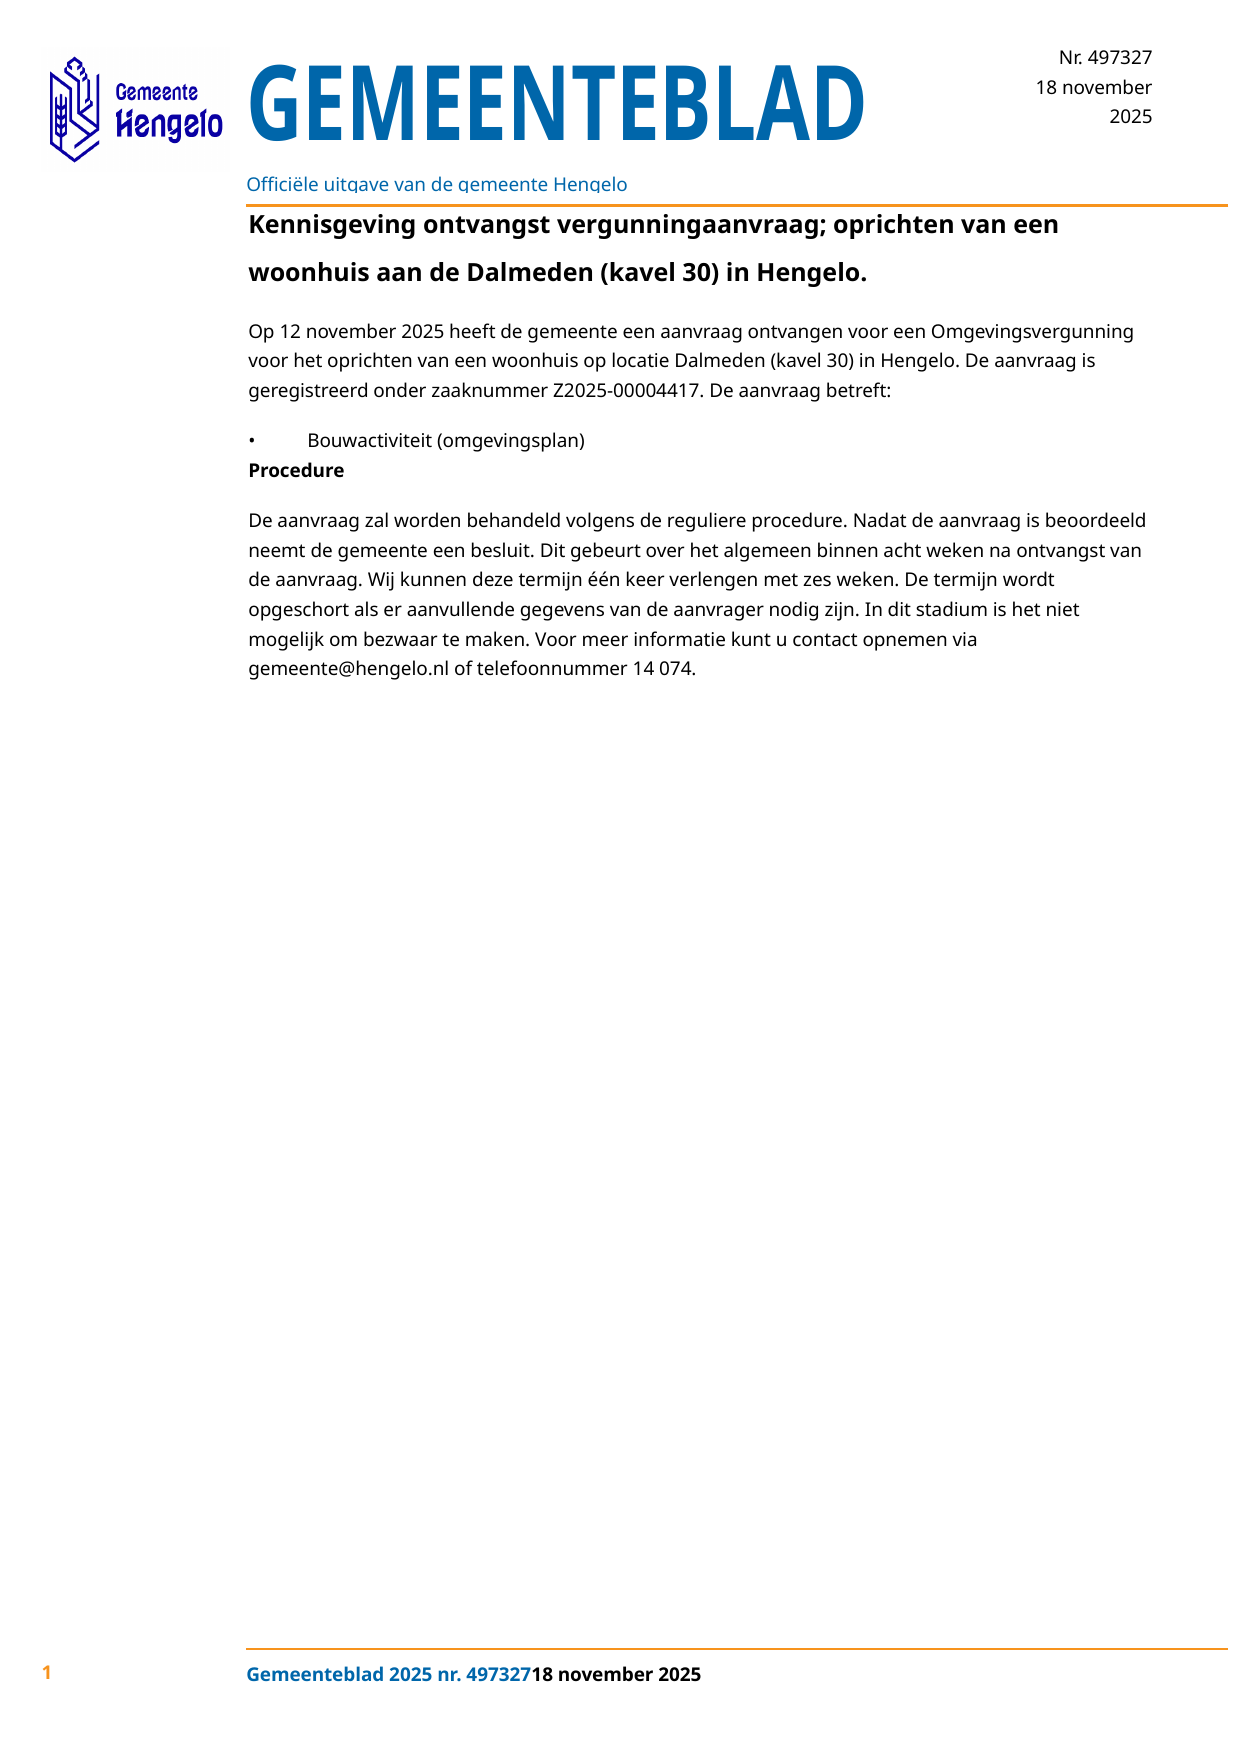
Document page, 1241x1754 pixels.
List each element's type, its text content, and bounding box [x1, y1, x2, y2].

text De aanvraag zal worden behandeld volgens de reguliere procedure. Nadat de aanvraag is beoordeeld neemt de gemeente een besluit. Dit gebeurt over het algemeen binnen acht weken na ontvangst van de aanvraag. Wij kunnen deze termijn één keer verlengen met zes weken. De termijn wordt opgeschort als er aanvullende gegevens van de aanvrager nodig zijn. In dit stadium is het niet mogelijk om bezwaar te maken. Voor meer informatie kunt u contact opnemen via gemeente@hengelo.nl of telefoonnummer 14 074. [248, 507, 1152, 681]
list Bouwactiviteit (omgevingsplan) [248, 427, 1152, 453]
text Op 12 november 2025 heeft de gemeente een aanvraag ontvangen voor een Omgevingsvergunning voor het oprichten van een woonhuis op locatie Dalmeden (kavel 30) in Hengelo. De aanvraag is geregistreerd onder zaaknummer Z2025-00004417. De aanvraag betreft: [248, 318, 1152, 403]
picture [41, 47, 231, 172]
text Kennisgeving ontvangst vergunningaanvraag; oprichten van een woonhuis aan de Dalmeden (kavel 30) in Hengelo. [248, 207, 1152, 288]
text Procedure [248, 457, 1152, 483]
